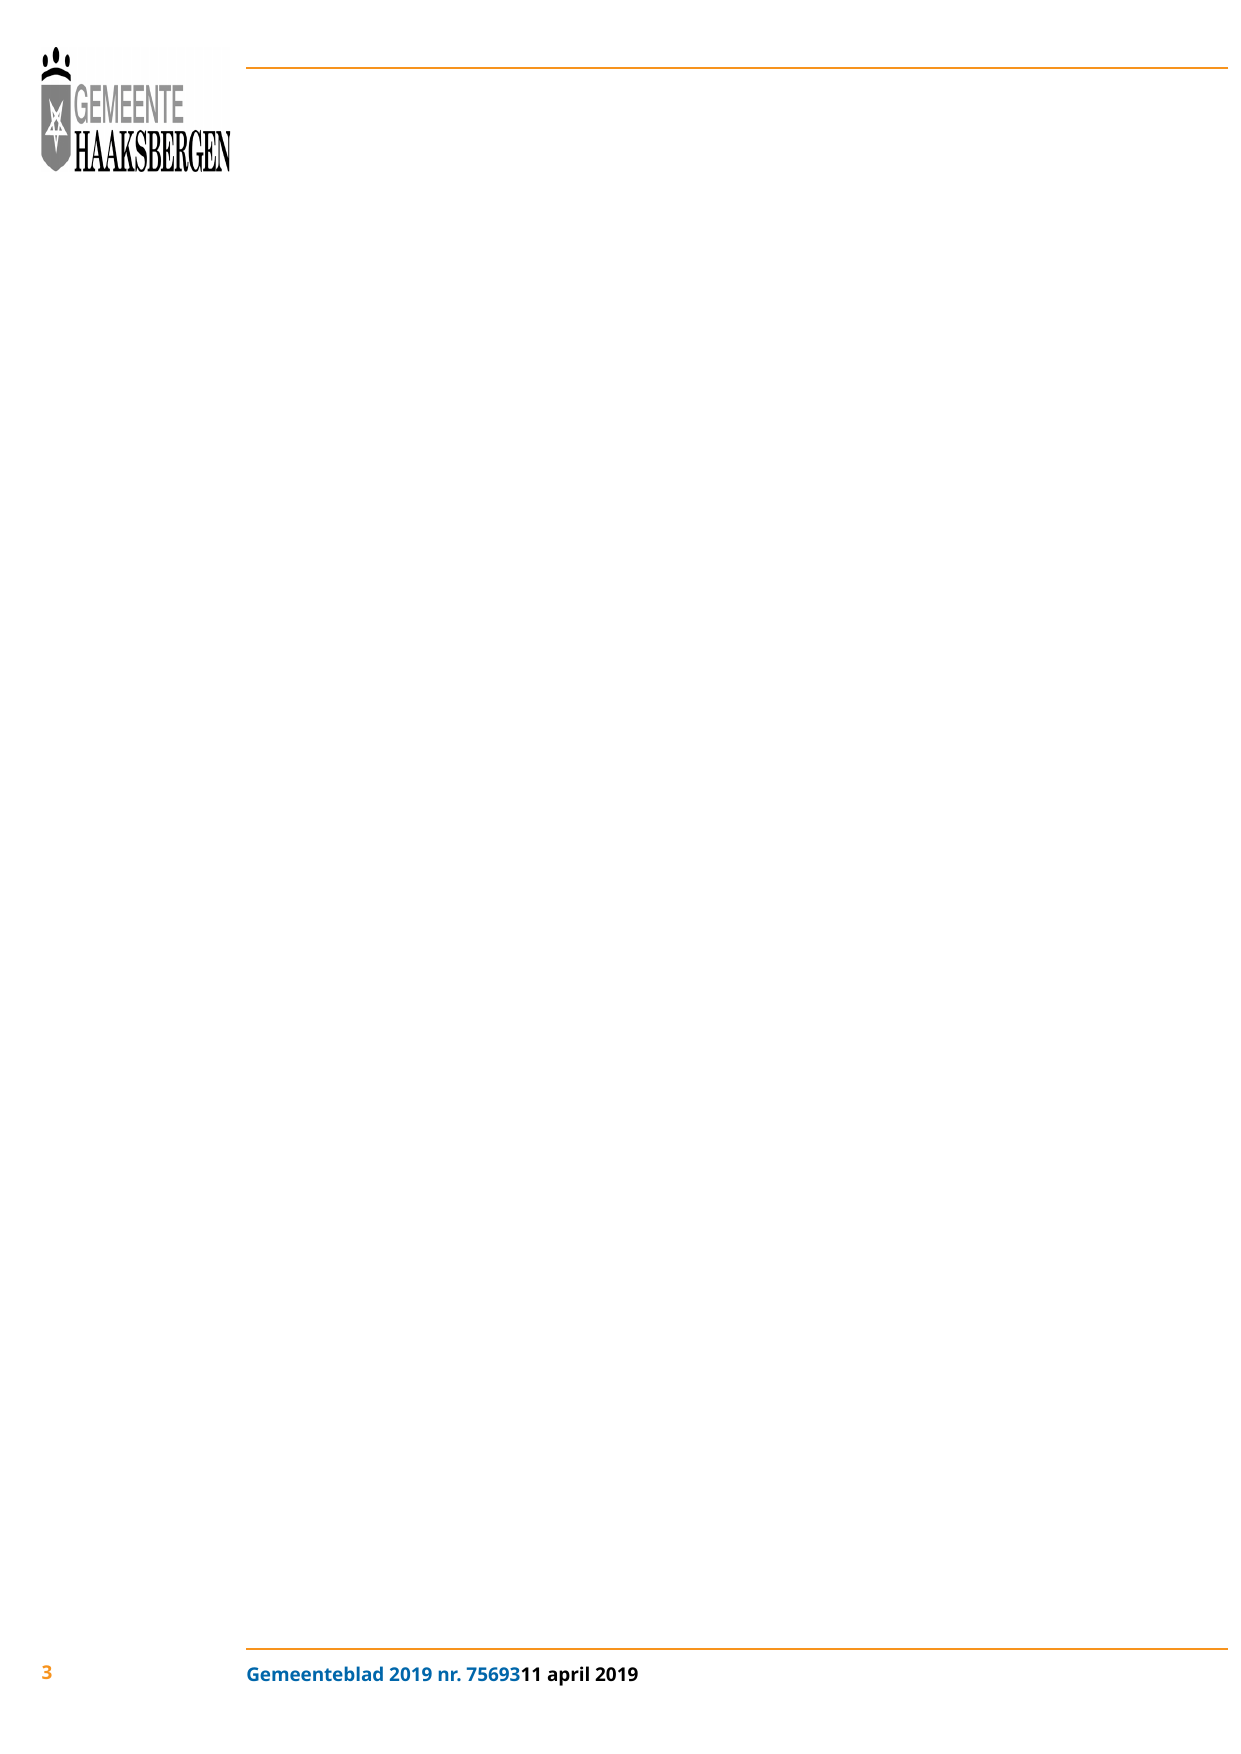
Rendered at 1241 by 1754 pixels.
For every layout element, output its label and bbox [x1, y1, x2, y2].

picture [41, 47, 231, 172]
